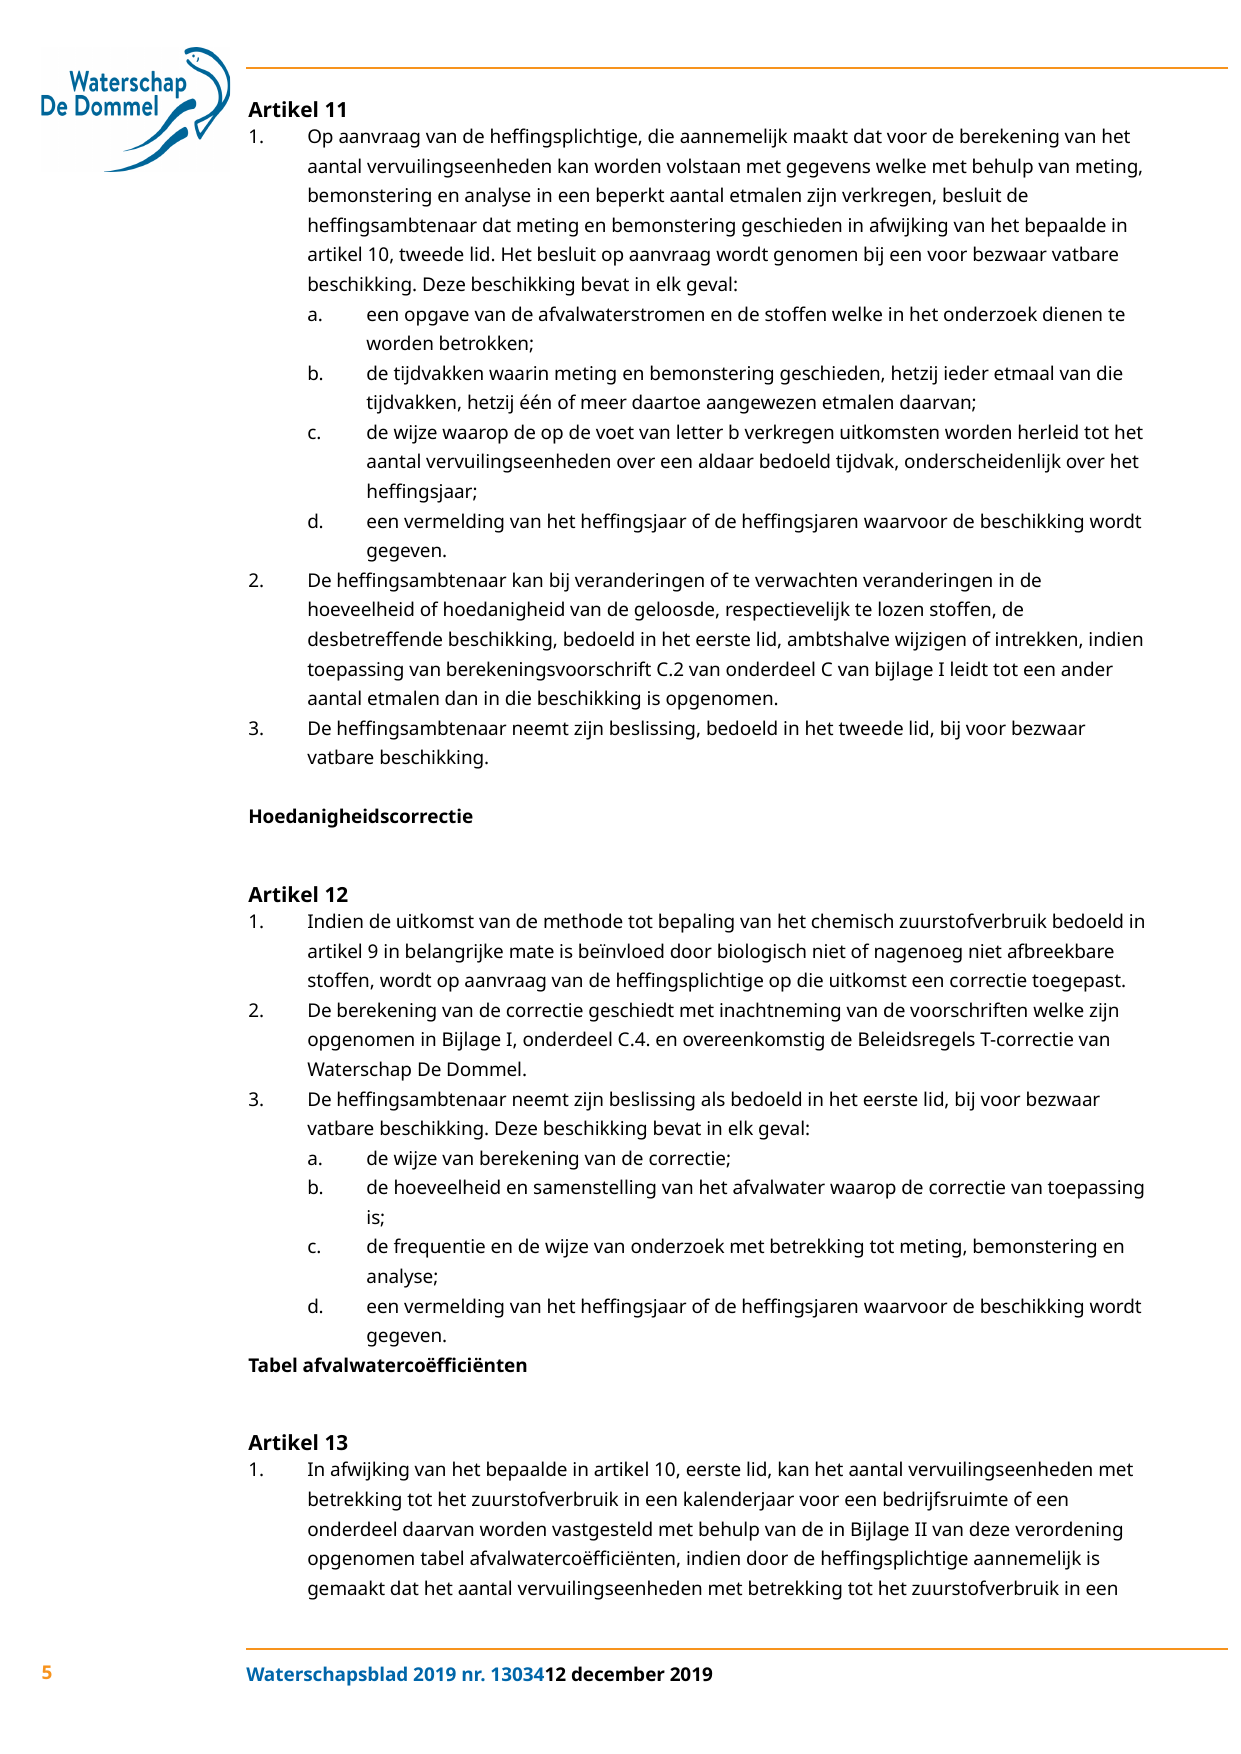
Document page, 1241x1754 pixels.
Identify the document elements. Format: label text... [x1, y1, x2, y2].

text Artikel 11 [248, 95, 1152, 123]
picture [45, 99, 51, 111]
list In afwijking van het bepaalde in artikel 10, eerste lid, kan het aantal vervuilingseenheden met betrekking tot het zuurstofverbruik in een kalenderjaar voor een bedrijfsruimte of een onderdeel daarvan worden vastgesteld met behulp van de in Bijlage II van deze verordening opgenomen tabel afvalwatercoëfficiënten, indien door de heffingsplichtige aannemelijk is gemaakt dat het aantal vervuilingseenheden met betrekking tot het zuurstofverbruik in een [248, 1457, 1152, 1601]
picture [198, 118, 210, 131]
picture [41, 47, 231, 172]
list een vermelding van het heffingsjaar of de heffingsjaren waarvoor de beschikking wordt gegeven. [307, 508, 1152, 563]
list De heffingsambtenaar kan bij veranderingen of te verwachten veranderingen in de hoeveelheid of hoedanigheid van de geloosde, respectievelijk te lozen stoffen, de desbetreffende beschikking, bedoeld in het eerste lid, ambtshalve wijzigen of intrekken, indien toepassing van berekeningsvoorschrift C.2 van onderdeel C van bijlage I leidt tot een ander aantal etmalen dan in die beschikking is opgenomen. [248, 567, 1152, 711]
text Tabel afvalwatercoëfficiënten [248, 1352, 1152, 1378]
list De heffingsambtenaar neemt zijn beslissing als bedoeld in het eerste lid, bij voor bezwaar vatbare beschikking. Deze beschikking bevat in elk geval: [248, 1086, 1152, 1141]
text Artikel 12 [248, 880, 1152, 908]
list de tijdvakken waarin meting en bemonstering geschieden, hetzij ieder etmaal van die tijdvakken, hetzij één of meer daartoe aangewezen etmalen daarvan; [307, 360, 1152, 415]
text Artikel 13 [248, 1428, 1152, 1457]
text Hoedanigheidscorrectie [248, 804, 1152, 829]
picture [204, 47, 231, 76]
list De heffingsambtenaar neemt zijn beslissing, bedoeld in het tweede lid, bij voor bezwaar vatbare beschikking. [248, 715, 1152, 770]
list De berekening van de correctie geschiedt met inachtneming van de voorschriften welke zijn opgenomen in Bijlage I, onderdeel C.4. en overeenkomstig de Beleidsregels T-correctie van Waterschap De Dommel. [248, 997, 1152, 1082]
list de wijze waarop de op de voet van letter b verkregen uitkomsten worden herleid tot het aantal vervuilingseenheden over een aldaar bedoeld tijdvak, onderscheidenlijk over het heffingsjaar; [307, 419, 1152, 504]
list Indien de uitkomst van de methode tot bepaling van het chemisch zuurstofverbruik bedoeld in artikel 9 in belangrijke mate is beïnvloed door biologisch niet of nagenoeg niet afbreekbare stoffen, wordt op aanvraag van de heffingsplichtige op die uitkomst een correctie toegepast. [248, 908, 1152, 993]
list de wijze van berekening van de correctie; [307, 1145, 1152, 1171]
list Op aanvraag van de heffingsplichtige, die aannemelijk maakt dat voor de berekening van het aantal vervuilingseenheden kan worden volstaan met gegevens welke met behulp van meting, bemonstering en analyse in een beperkt aantal etmalen zijn verkregen, besluit de heffingsambtenaar dat meting en bemonstering geschieden in afwijking van het bepaalde in artikel 10, tweede lid. Het besluit op aanvraag wordt genomen bij een voor bezwaar vatbare beschikking. Deze beschikking bevat in elk geval: [248, 123, 1152, 297]
list een opgave van de afvalwaterstromen en de stoffen welke in het onderzoek dienen te worden betrokken; [307, 301, 1152, 356]
list een vermelding van het heffingsjaar of de heffingsjaren waarvoor de beschikking wordt gegeven. [307, 1293, 1152, 1348]
list de frequentie en de wijze van onderzoek met betrekking tot meting, bemonstering en analyse; [307, 1234, 1152, 1289]
list de hoeveelheid en samenstelling van het afvalwater waarop de correctie van toepassing is; [307, 1174, 1152, 1230]
